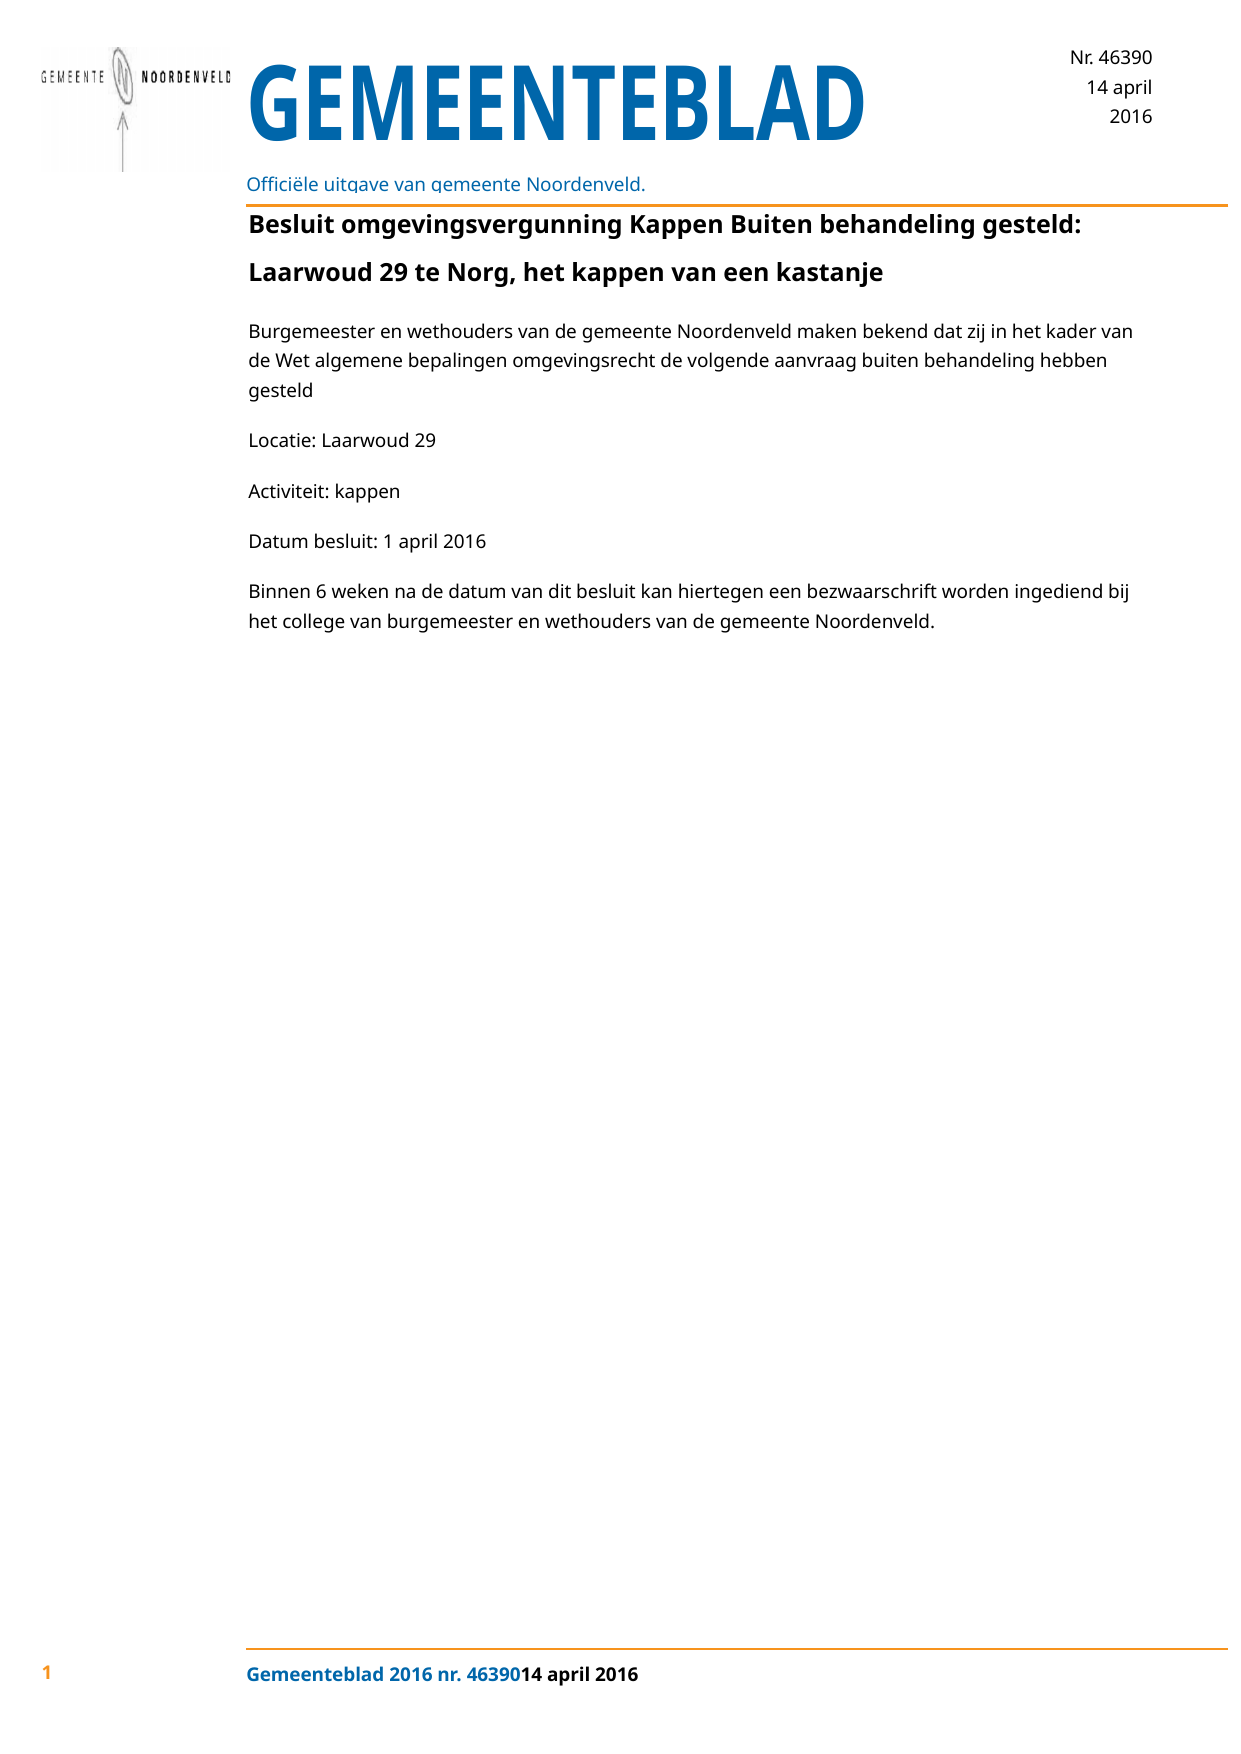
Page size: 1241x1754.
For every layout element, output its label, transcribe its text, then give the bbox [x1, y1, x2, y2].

text Datum besluit: 1 april 2016 [248, 528, 1152, 554]
text Besluit omgevingsvergunning Kappen Buiten behandeling gesteld: Laarwoud 29 te Norg, het kappen van een kastanje [248, 207, 1152, 288]
text Binnen 6 weken na de datum van dit besluit kan hiertegen een bezwaarschrift worden ingediend bij het college van burgemeester en wethouders van de gemeente Noordenveld. [248, 579, 1152, 634]
text Locatie: Laarwoud 29 [248, 427, 1152, 453]
text Activiteit: kappen [248, 478, 1152, 504]
text Burgemeester en wethouders van de gemeente Noordenveld maken bekend dat zij in het kader van de Wet algemene bepalingen omgevingsrecht de volgende aanvraag buiten behandeling hebben gesteld [248, 318, 1152, 403]
picture [41, 47, 231, 172]
